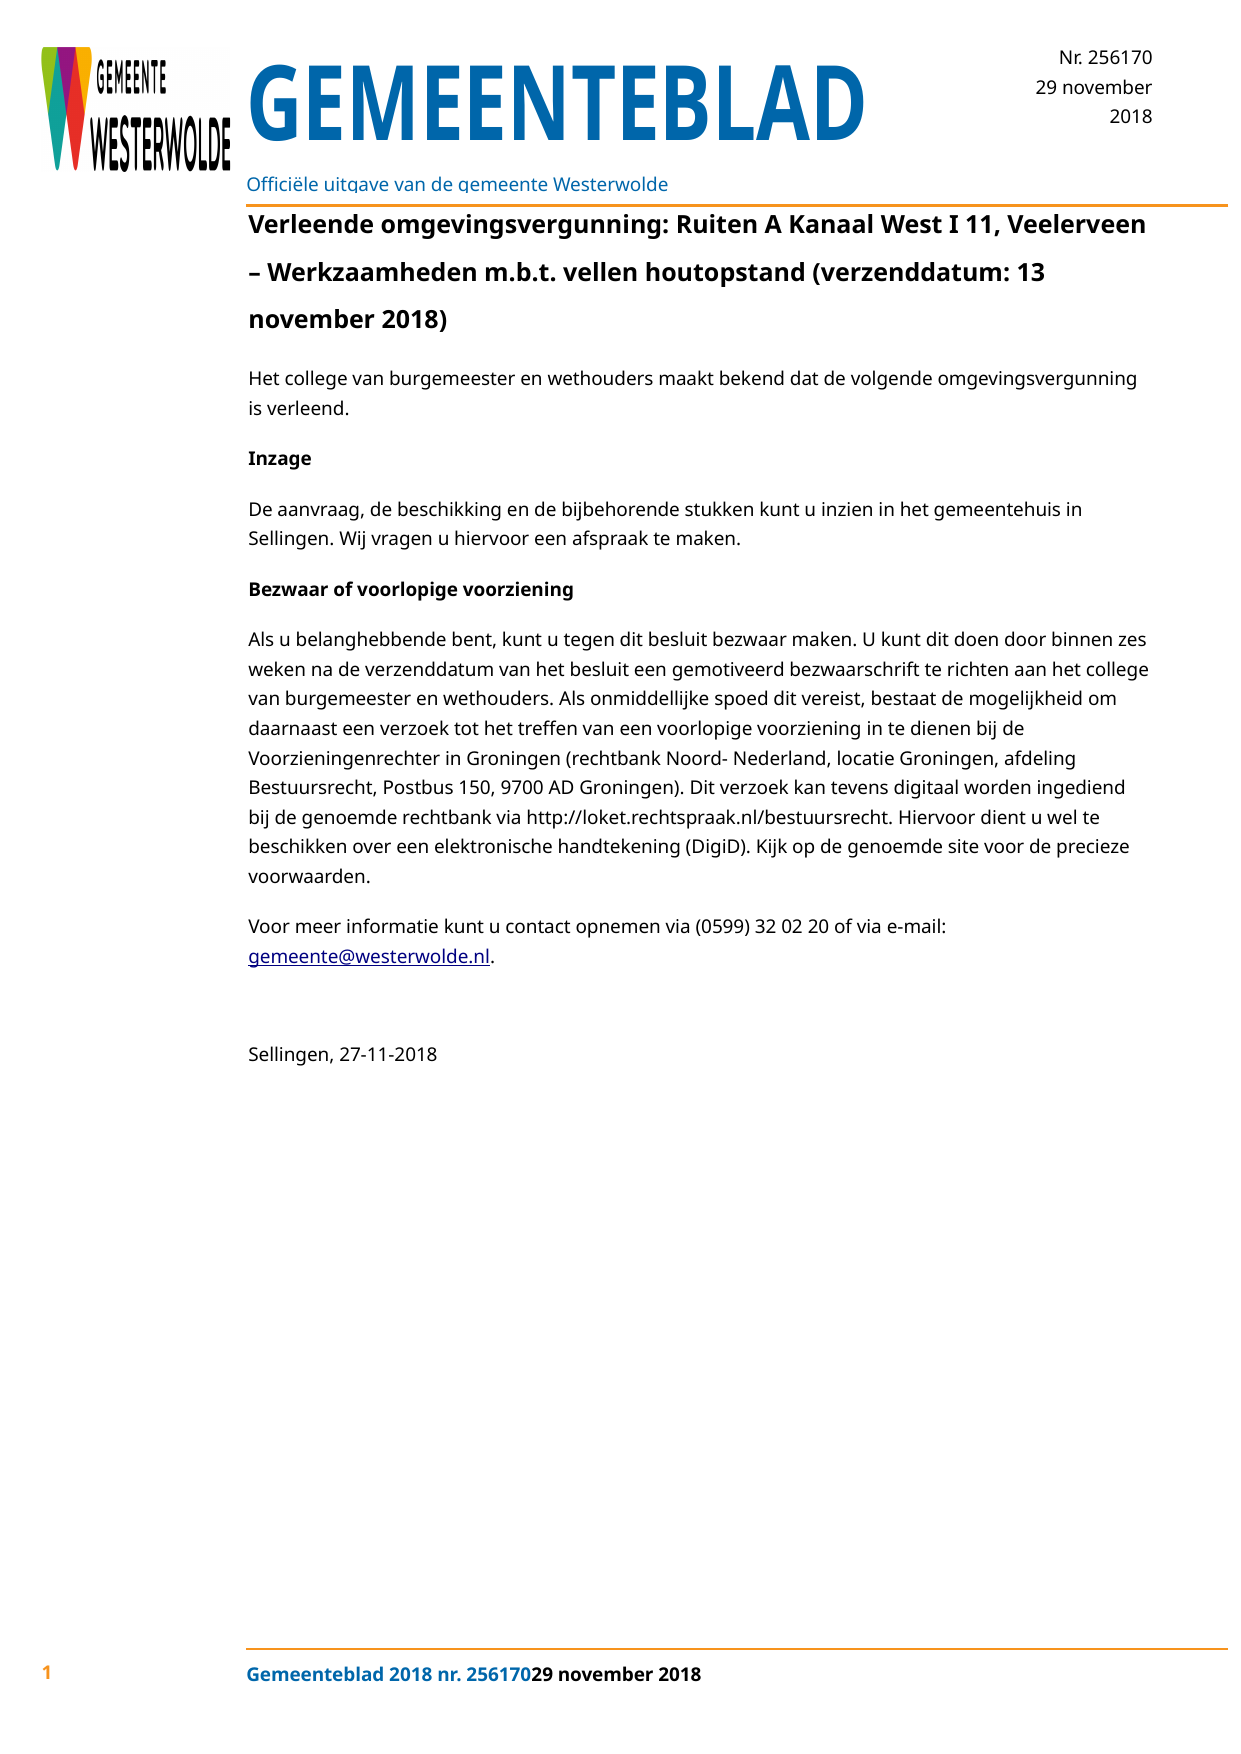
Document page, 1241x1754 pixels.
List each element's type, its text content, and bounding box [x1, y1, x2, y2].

text Het college van burgemeester en wethouders maakt bekend dat de volgende omgevingsvergunning is verleend. [248, 366, 1152, 421]
text De aanvraag, de beschikking en de bijbehorende stukken kunt u inzien in het gemeentehuis in Sellingen. Wij vragen u hiervoor een afspraak te maken. [248, 496, 1152, 551]
picture [41, 47, 231, 172]
text Bezwaar of voorlopige voorziening [248, 576, 1152, 602]
text Verleende omgevingsvergunning: Ruiten A Kanaal West I 11, Veelerveen – Werkzaamheden m.b.t. vellen houtopstand (verzenddatum: 13 november 2018) [248, 207, 1152, 336]
text Sellingen, 27-11-2018 [248, 1041, 1152, 1067]
text Voor meer informatie kunt u contact opnemen via (0599) 32 02 20 of via e-mail: gemeente@westerwolde.nl. [248, 913, 1152, 969]
text Inzage [248, 446, 1152, 471]
text Als u belanghebbende bent, kunt u tegen dit besluit bezwaar maken. U kunt dit doen door binnen zes weken na de verzenddatum van het besluit een gemotiveerd bezwaarschrift te richten aan het college van burgemeester en wethouders. Als onmiddellijke spoed dit vereist, bestaat de mogelijkheid om daarnaast een verzoek tot het treffen van een voorlopige voorziening in te dienen bij de Voorzieningenrechter in Groningen (rechtbank Noord- Nederland, locatie Groningen, afdeling Bestuursrecht, Postbus 150, 9700 AD Groningen). Dit verzoek kan tevens digitaal worden ingediend bij de genoemde rechtbank via http://loket.rechtspraak.nl/bestuursrecht. Hiervoor dient u wel te beschikken over een elektronische handtekening (DigiD). Kijk op de genoemde site voor de precieze voorwaarden. [248, 626, 1152, 889]
